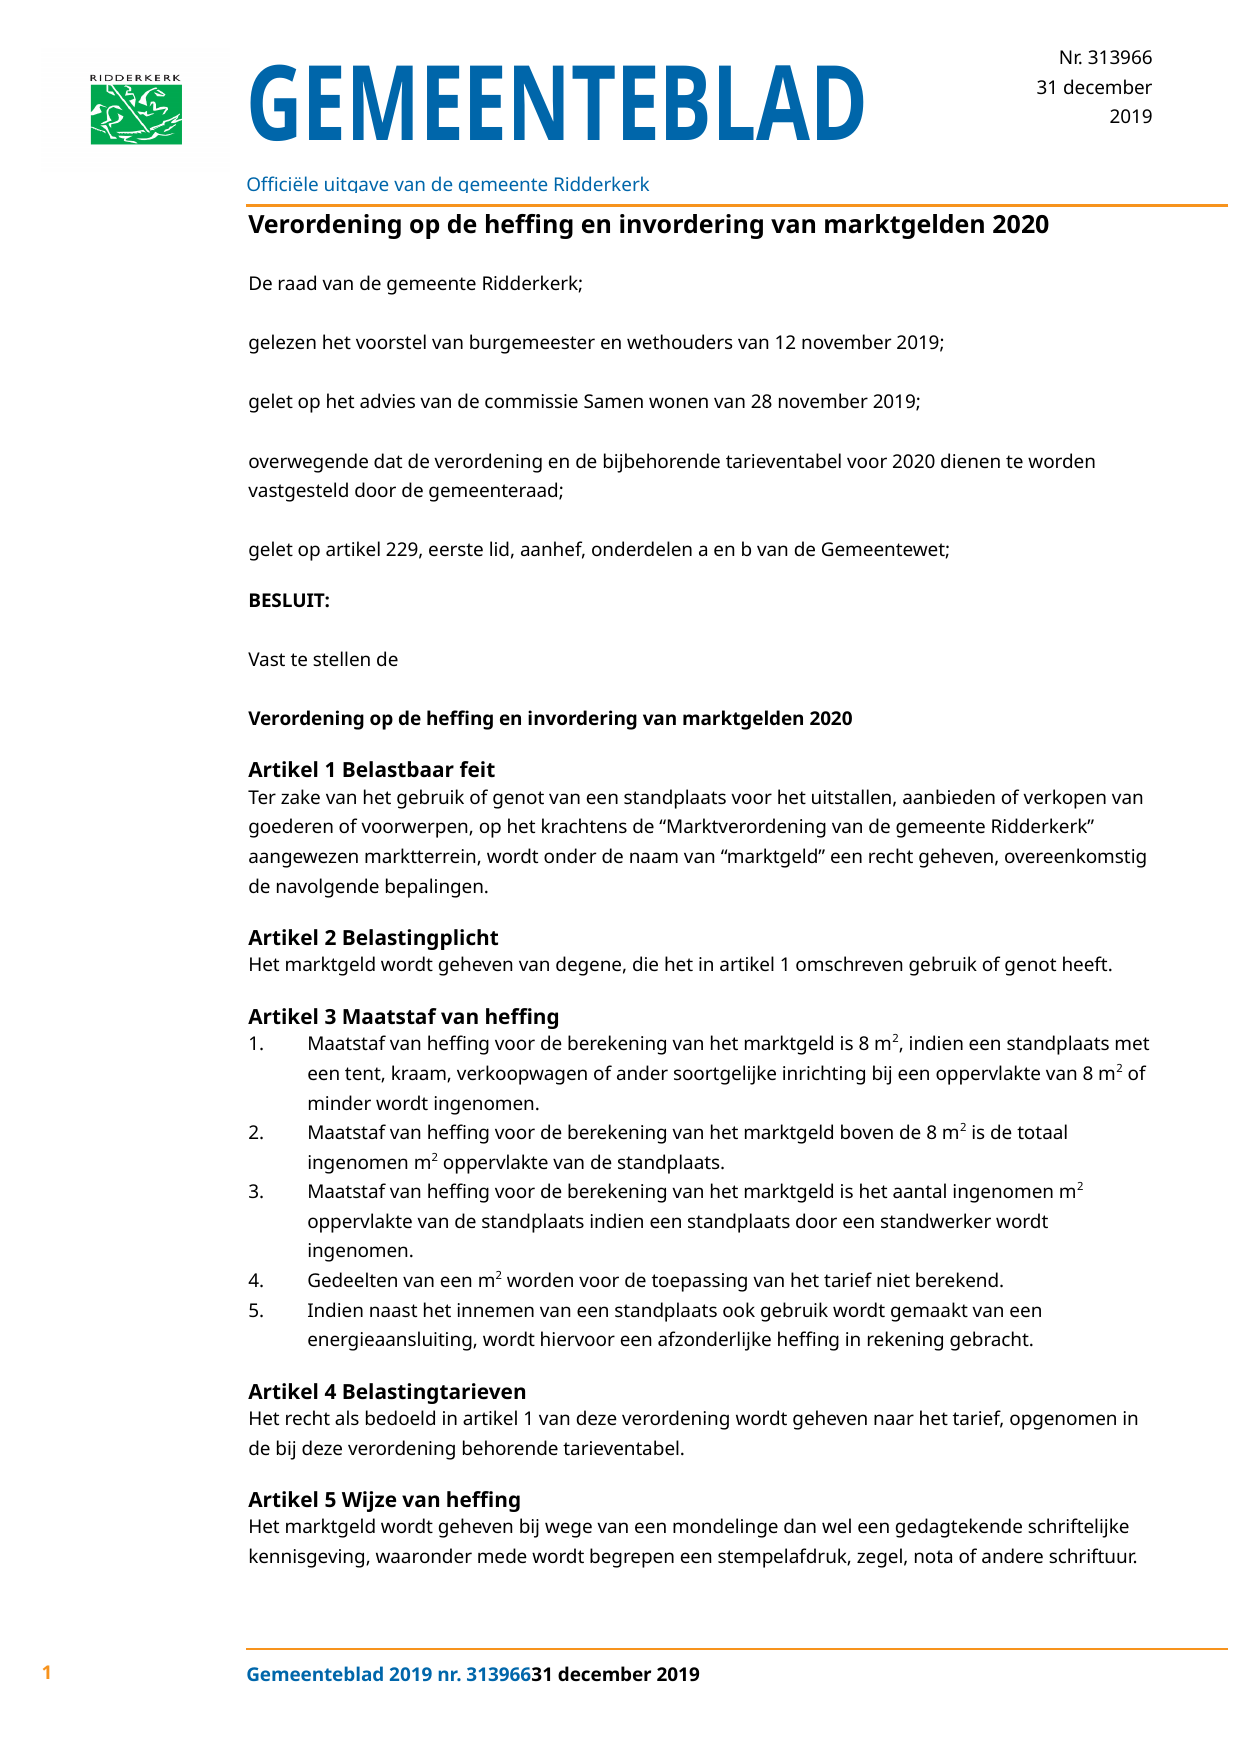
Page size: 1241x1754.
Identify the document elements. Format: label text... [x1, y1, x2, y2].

text Artikel 2 Belastingplicht [248, 923, 1152, 952]
picture [41, 47, 231, 172]
text BESLUIT: [248, 587, 1152, 613]
text Artikel 4 Belastingtarieven [248, 1377, 1152, 1405]
list Indien naast het innemen van een standplaats ook gebruik wordt gemaakt van een energieaansluiting, wordt hiervoor een afzonderlijke heffing in rekening gebracht. [248, 1297, 1152, 1352]
list Maatstaf van heffing voor de berekening van het marktgeld is het aantal ingenomen m2 oppervlakte van de standplaats indien een standplaats door een standwerker wordt ingenomen. [248, 1178, 1152, 1263]
text Verordening op de heffing en invordering van marktgelden 2020 [248, 705, 1152, 731]
text Het marktgeld wordt geheven van degene, die het in artikel 1 omschreven gebruik of genot heeft. [248, 952, 1152, 977]
text Het recht als bedoeld in artikel 1 van deze verordening wordt geheven naar het tarief, opgenomen in de bij deze verordening behorende tarieventabel. [248, 1405, 1152, 1461]
text Verordening op de heffing en invordering van marktgelden 2020 [248, 207, 1152, 241]
list Gedeelten van een m2 worden voor de toepassing van het tarief niet berekend. [248, 1267, 1152, 1293]
list Maatstaf van heffing voor de berekening van het marktgeld is 8 m2, indien een standplaats met een tent, kraam, verkoopwagen of ander soortgelijke inrichting bij een oppervlakte van 8 m2 of minder wordt ingenomen. [248, 1031, 1152, 1115]
text Artikel 3 Maatstaf van heffing [248, 1002, 1152, 1031]
text overwegende dat de verordening en de bijbehorende tarieventabel voor 2020 dienen te worden vastgesteld door de gemeenteraad; [248, 448, 1152, 503]
text Vast te stellen de [248, 646, 1152, 672]
text De raad van de gemeente Ridderkerk; [248, 270, 1152, 296]
text Artikel 1 Belastbaar feit [248, 756, 1152, 784]
text Ter zake van het gebruik of genot van een standplaats voor het uitstallen, aanbieden of verkopen van goederen of voorwerpen, op het krachtens de “Marktverordening van de gemeente Ridderkerk” aangewezen marktterrein, wordt onder de naam van “marktgeld” een recht geheven, overeenkomstig de navolgende bepalingen. [248, 784, 1152, 898]
text Artikel 5 Wijze van heffing [248, 1485, 1152, 1514]
text gelezen het voorstel van burgemeester en wethouders van 12 november 2019; [248, 329, 1152, 355]
text gelet op het advies van de commissie Samen wonen van 28 november 2019; [248, 389, 1152, 414]
text Het marktgeld wordt geheven bij wege van een mondelinge dan wel een gedagtekende schriftelijke kennisgeving, waaronder mede wordt begrepen een stempelafdruk, zegel, nota of andere schriftuur. [248, 1514, 1152, 1569]
text gelet op artikel 229, eerste lid, aanhef, onderdelen a en b van de Gemeentewet; [248, 537, 1152, 562]
list Maatstaf van heffing voor de berekening van het marktgeld boven de 8 m2 is de totaal ingenomen m2 oppervlakte van de standplaats. [248, 1119, 1152, 1174]
